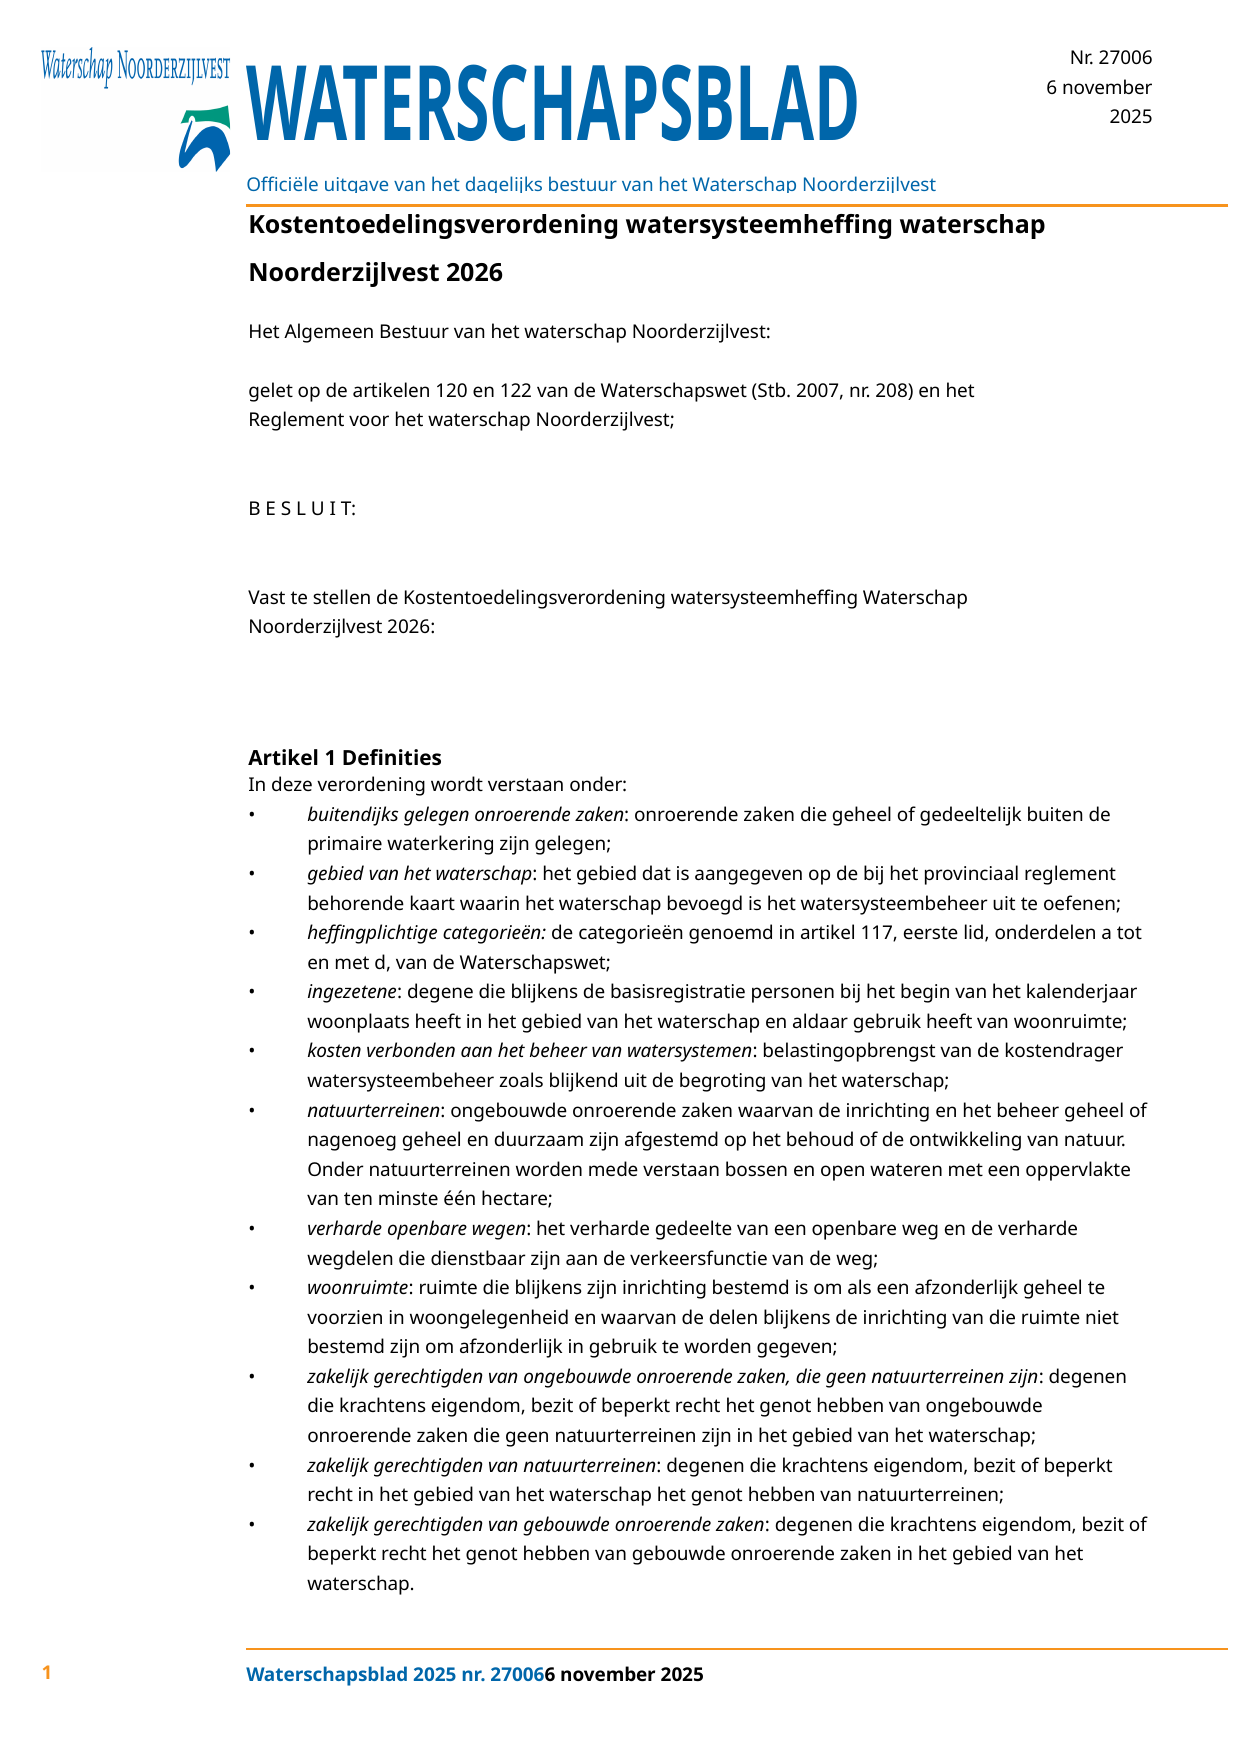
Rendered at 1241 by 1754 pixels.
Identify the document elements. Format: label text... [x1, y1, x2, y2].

list zakelijk gerechtigden van gebouwde onroerende zaken: degenen die krachtens eigendom, bezit of beperkt recht het genot hebben van gebouwde onroerende zaken in het gebied van het waterschap. [248, 1511, 1152, 1596]
text Reglement voor het waterschap Noorderzijlvest; [248, 407, 1152, 432]
text Vast te stellen de Kostentoedelingsverordening watersysteemheffing Waterschap [248, 584, 1152, 610]
text Noorderzijlvest 2026: [248, 614, 1152, 639]
list buitendijks gelegen onroerende zaken: onroerende zaken die geheel of gedeeltelijk buiten de primaire waterkering zijn gelegen; [248, 801, 1152, 856]
text In deze verordening wordt verstaan onder: [248, 771, 1152, 797]
list woonruimte: ruimte die blijkens zijn inrichting bestemd is om als een afzonderlijk geheel te voorzien in woongelegenheid en waarvan de delen blijkens de inrichting van die ruimte niet bestemd zijn om afzonderlijk in gebruik te worden gegeven; [248, 1274, 1152, 1359]
list ingezetene: degene die blijkens de basisregistratie personen bij het begin van het kalenderjaar woonplaats heeft in het gebied van het waterschap en aldaar gebruik heeft van woonruimte; [248, 978, 1152, 1034]
list natuurterreinen: ongebouwde onroerende zaken waarvan de inrichting en het beheer geheel of nagenoeg geheel en duurzaam zijn afgestemd op het behoud of de ontwikkeling van natuur. Onder natuurterreinen worden mede verstaan bossen en open wateren met een oppervlakte van ten minste één hectare; [248, 1097, 1152, 1211]
list kosten verbonden aan het beheer van watersystemen: belastingopbrengst van de kostendrager watersysteembeheer zoals blijkend uit de begroting van het waterschap; [248, 1038, 1152, 1093]
list verharde openbare wegen: het verharde gedeelte van een openbare weg en de verharde wegdelen die dienstbaar zijn aan de verkeersfunctie van de weg; [248, 1215, 1152, 1271]
list gebied van het waterschap: het gebied dat is aangegeven op de bij het provinciaal reglement behorende kaart waarin het waterschap bevoegd is het watersysteembeheer uit te oefenen; [248, 860, 1152, 916]
list zakelijk gerechtigden van natuurterreinen: degenen die krachtens eigendom, bezit of beperkt recht in het gebied van het waterschap het genot hebben van natuurterreinen; [248, 1452, 1152, 1507]
text Het Algemeen Bestuur van het waterschap Noorderzijlvest: [248, 318, 1152, 344]
text Artikel 1 Definities [248, 743, 1152, 771]
list zakelijk gerechtigden van ongebouwde onroerende zaken, die geen natuurterreinen zijn: degenen die krachtens eigendom, bezit of beperkt recht het genot hebben van ongebouwde onroerende zaken die geen natuurterreinen zijn in het gebied van het waterschap; [248, 1363, 1152, 1448]
picture [41, 47, 231, 172]
list heffingplichtige categorieën: de categorieën genoemd in artikel 117, eerste lid, onderdelen a tot en met d, van de Waterschapswet; [248, 919, 1152, 975]
text gelet op de artikelen 120 en 122 van de Waterschapswet (Stb. 2007, nr. 208) en het [248, 377, 1152, 403]
text B E S L U I T: [248, 495, 1152, 521]
text Kostentoedelingsverordening watersysteemheffing waterschap Noorderzijlvest 2026 [248, 207, 1152, 288]
